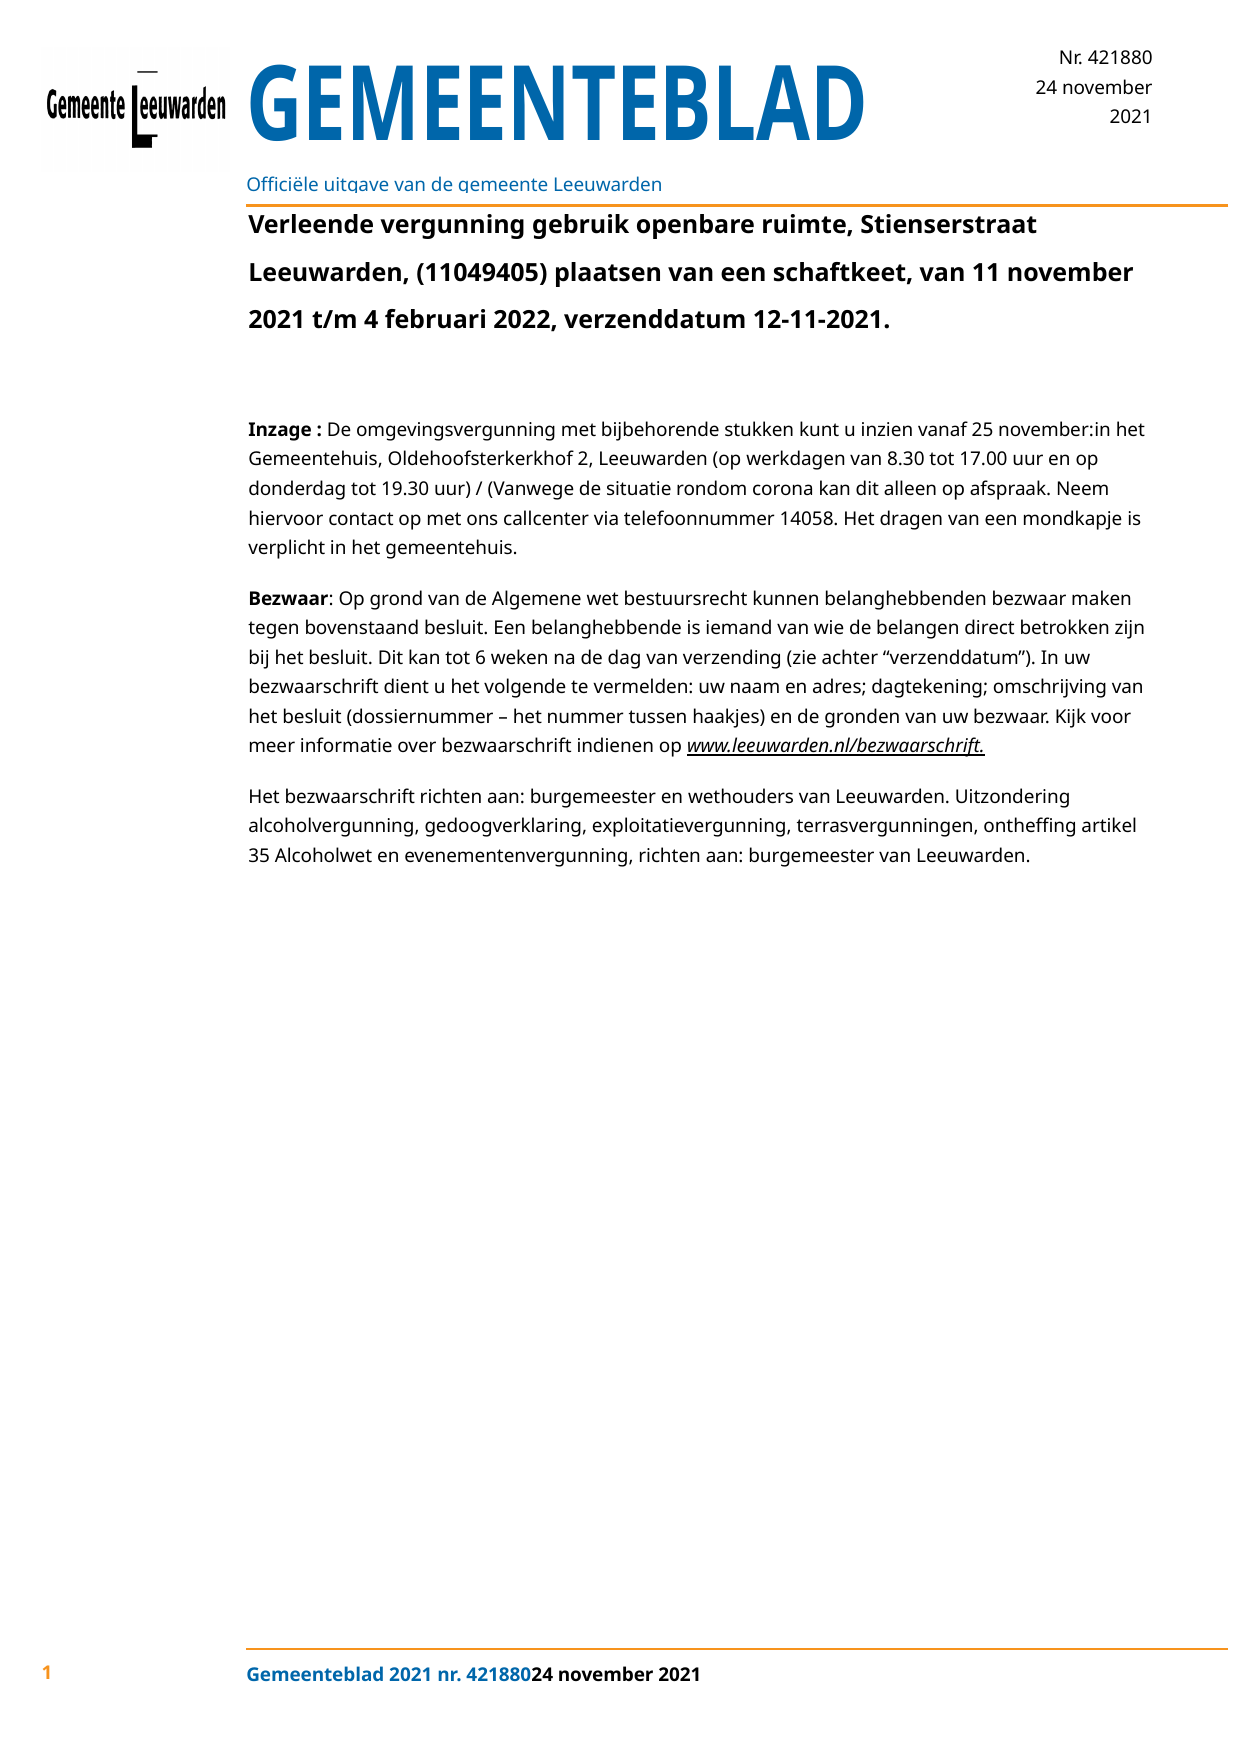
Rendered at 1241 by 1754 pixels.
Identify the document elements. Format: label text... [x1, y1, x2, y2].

picture [41, 47, 231, 172]
text Verleende vergunning gebruik openbare ruimte, Stienserstraat Leeuwarden, (11049405) plaatsen van een schaftkeet, van 11 november 2021 t/m 4 februari 2022, verzenddatum 12-11-2021. [248, 207, 1152, 336]
text Inzage : De omgevingsvergunning met bijbehorende stukken kunt u inzien vanaf 25 november:in het Gemeentehuis, Oldehoofsterkerkhof 2, Leeuwarden (op werkdagen van 8.30 tot 17.00 uur en op donderdag tot 19.30 uur) / (Vanwege de situatie rondom corona kan dit alleen op afspraak. Neem hiervoor contact op met ons callcenter via telefoonnummer 14058. Het dragen van een mondkapje is verplicht in het gemeentehuis. [248, 416, 1152, 560]
text Bezwaar: Op grond van de Algemene wet bestuursrecht kunnen belanghebbenden bezwaar maken tegen bovenstaand besluit. Een belanghebbende is iemand van wie de belangen direct betrokken zijn bij het besluit. Dit kan tot 6 weken na de dag van verzending (zie achter “verzenddatum”). In uw bezwaarschrift dient u het volgende te vermelden: uw naam en adres; dagtekening; omschrijving van het besluit (dossiernummer – het nummer tussen haakjes) en de gronden van uw bezwaar. Kijk voor meer informatie over bezwaarschrift indienen op www.leeuwarden.nl/bezwaarschrift. [248, 585, 1152, 758]
text Het bezwaarschrift richten aan: burgemeester en wethouders van Leeuwarden. Uitzondering alcoholvergunning, gedoogverklaring, exploitatievergunning, terrasvergunningen, ontheffing artikel 35 Alcoholwet en evenementenvergunning, richten aan: burgemeester van Leeuwarden. [248, 783, 1152, 868]
